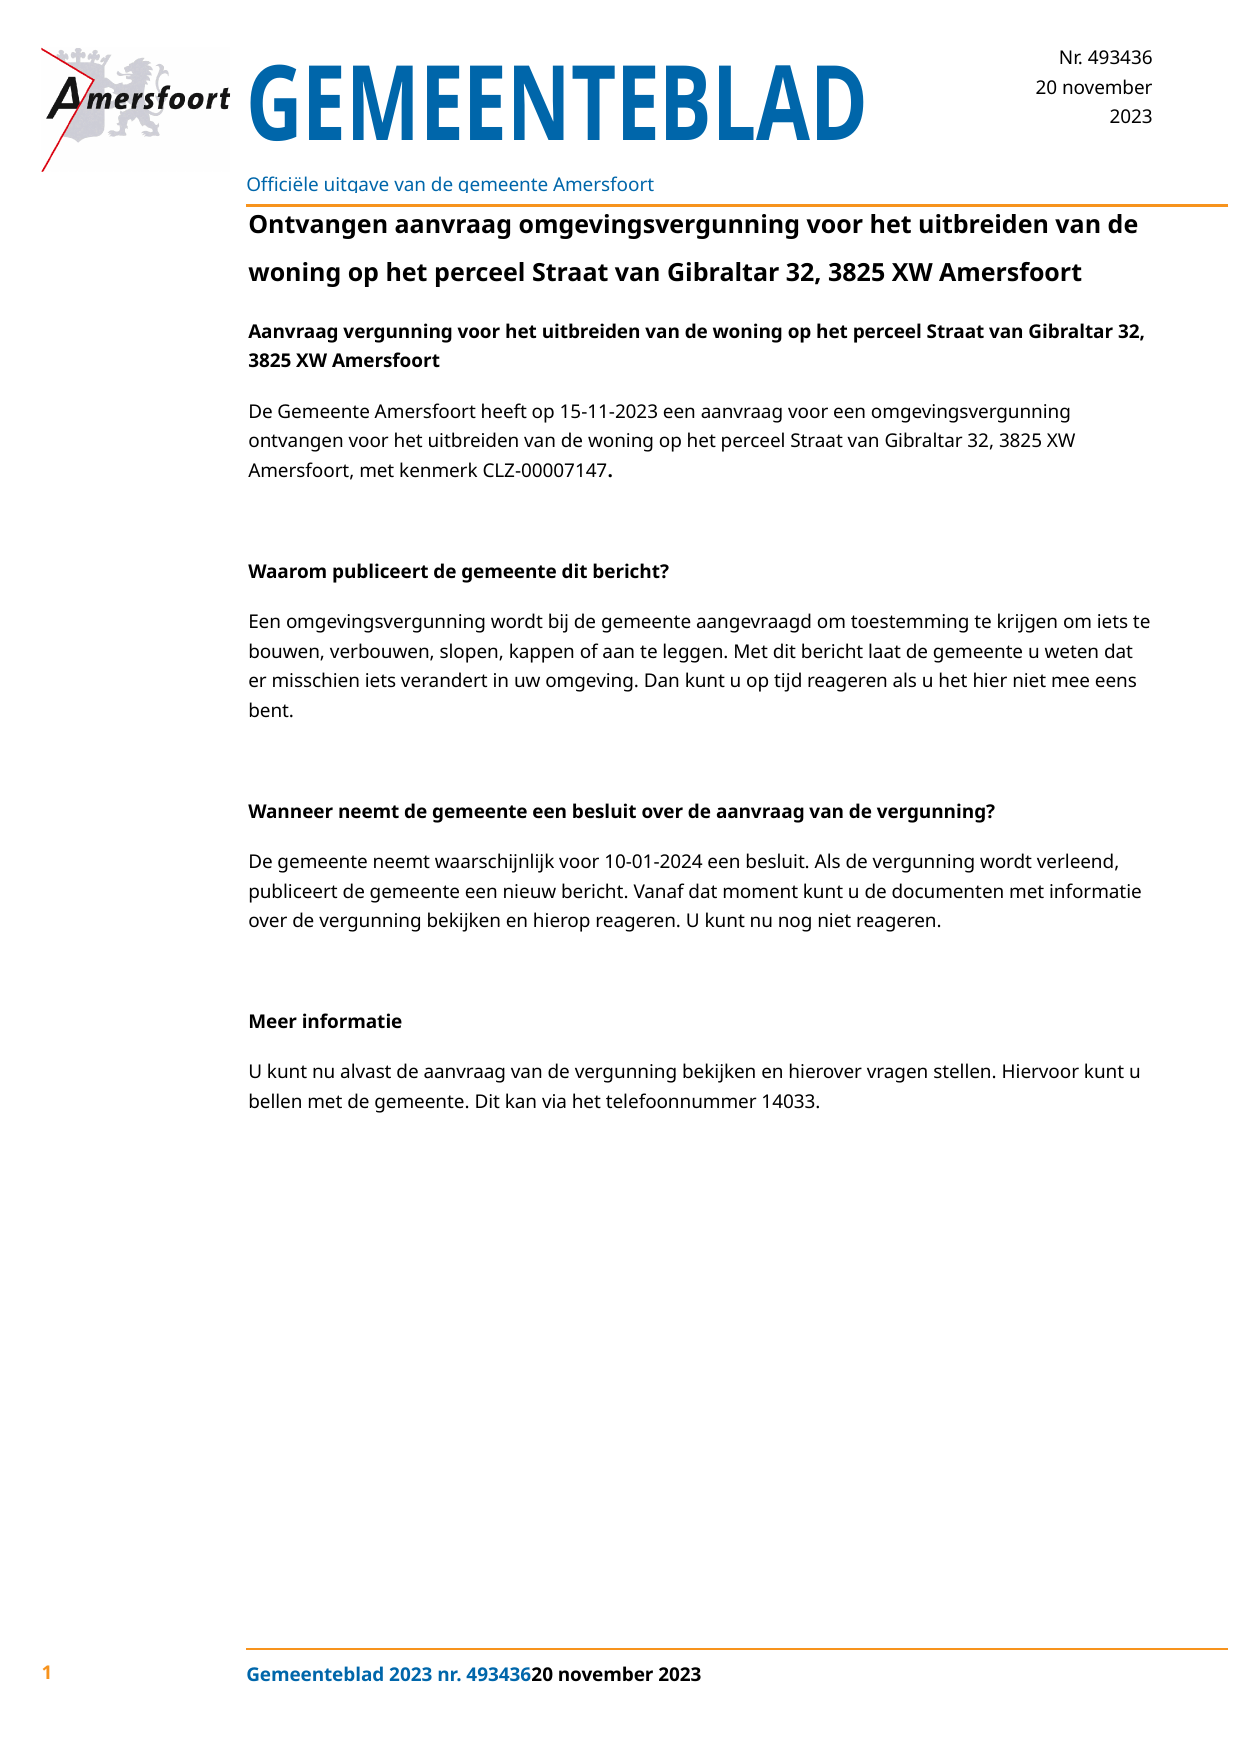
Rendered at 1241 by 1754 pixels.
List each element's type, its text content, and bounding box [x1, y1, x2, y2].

text Aanvraag vergunning voor het uitbreiden van de woning op het perceel Straat van Gibraltar 32, 3825 XW Amersfoort [248, 318, 1152, 373]
text Ontvangen aanvraag omgevingsvergunning voor het uitbreiden van de woning op het perceel Straat van Gibraltar 32, 3825 XW Amersfoort [248, 207, 1152, 288]
text Waarom publiceert de gemeente dit bericht? [248, 558, 1152, 584]
picture [41, 47, 231, 172]
text Meer informatie [248, 1008, 1152, 1034]
text De Gemeente Amersfoort heeft op 15-11-2023 een aanvraag voor een omgevingsvergunning ontvangen voor het uitbreiden van de woning op het perceel Straat van Gibraltar 32, 3825 XW Amersfoort, met kenmerk CLZ-00007147. [248, 398, 1152, 483]
text U kunt nu alvast de aanvraag van de vergunning bekijken en hierover vragen stellen. Hiervoor kunt u bellen met de gemeente. Dit kan via het telefoonnummer 14033. [248, 1059, 1152, 1114]
text De gemeente neemt waarschijnlijk voor 10-01-2024 een besluit. Als de vergunning wordt verleend, publiceert de gemeente een nieuw bericht. Vanaf dat moment kunt u de documenten met informatie over de vergunning bekijken en hierop reageren. U kunt nu nog niet reageren. [248, 848, 1152, 933]
text Een omgevingsvergunning wordt bij de gemeente aangevraagd om toestemming te krijgen om iets te bouwen, verbouwen, slopen, kappen of aan te leggen. Met dit bericht laat de gemeente u weten dat er misschien iets verandert in uw omgeving. Dan kunt u op tijd reageren als u het hier niet mee eens bent. [248, 608, 1152, 723]
text Wanneer neemt de gemeente een besluit over de aanvraag van de vergunning? [248, 798, 1152, 824]
